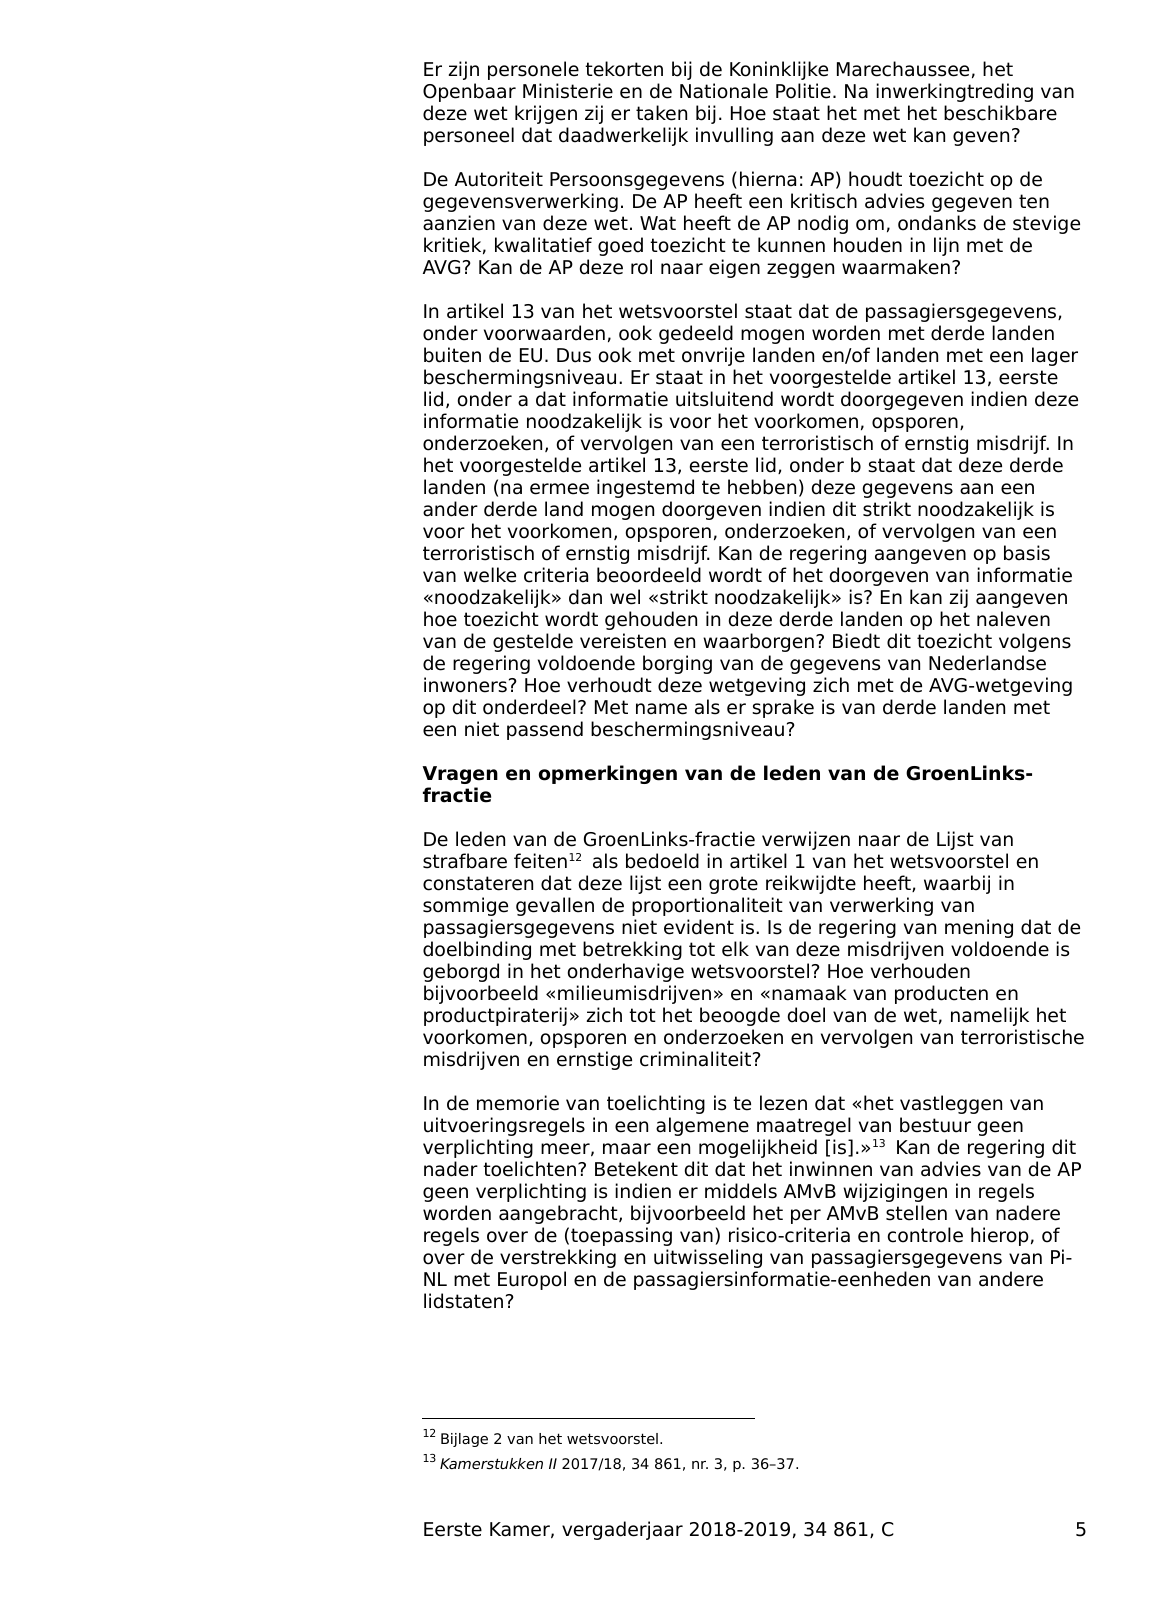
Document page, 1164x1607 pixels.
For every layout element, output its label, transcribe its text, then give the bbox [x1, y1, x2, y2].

text De Autoriteit Persoonsgegevens (hierna: AP) houdt toezicht op de gegevensverwerking. De AP heeft een kritisch advies gegeven ten aanzien van deze wet. Wat heeft de AP nodig om, ondanks de stevige kritiek, kwalitatief goed toezicht te kunnen houden in lijn met de AVG? Kan de AP deze rol naar eigen zeggen waarmaken? [422, 169, 1087, 279]
text In de memorie van toelichting is te lezen dat «het vastleggen van uitvoeringsregels in een algemene maatregel van bestuur geen verplichting meer, maar een mogelijkheid [is].» Kan de regering dit nader toelichten? Betekent dit dat het inwinnen van advies van de AP geen verplichting is indien er middels AMvB wijzigingen in regels worden aangebracht, bijvoorbeeld het per AMvB stellen van nadere regels over de (toepassing van) risico-criteria en controle hierop, of over de verstrekking en uitwisseling van passagiersgegevens van Pi-NL met Europol en de passagiersinformatie-eenheden van andere lidstaten? [422, 1093, 1087, 1313]
text Kamerstukken II 2017/18, 34 861, nr. 3, p. 36–37. [422, 1452, 1087, 1474]
text In artikel 13 van het wetsvoorstel staat dat de passagiersgegevens, onder voorwaarden, ook gedeeld mogen worden met derde landen buiten de EU. Dus ook met onvrije landen en/of landen met een lager beschermingsniveau. Er staat in het voorgestelde artikel 13, eerste lid, onder a dat informatie uitsluitend wordt doorgegeven indien deze informatie noodzakelijk is voor het voorkomen, opsporen, onderzoeken, of vervolgen van een terroristisch of ernstig misdrijf. In het voorgestelde artikel 13, eerste lid, onder b staat dat deze derde landen (na ermee ingestemd te hebben) deze gegevens aan een ander derde land mogen doorgeven indien dit strikt noodzakelijk is voor het voorkomen, opsporen, onderzoeken, of vervolgen van een terroristisch of ernstig misdrijf. Kan de regering aangeven op basis van welke criteria beoordeeld wordt of het doorgeven van informatie «noodzakelijk» dan wel «strikt noodzakelijk» is? En kan zij aangeven hoe toezicht wordt gehouden in deze derde landen op het naleven van de gestelde vereisten en waarborgen? Biedt dit toezicht volgens de regering voldoende borging van de gegevens van Nederlandse inwoners? Hoe verhoudt deze wetgeving zich met de AVG-wetgeving op dit onderdeel? Met name als er sprake is van derde landen met een niet passend beschermingsniveau? [422, 301, 1087, 741]
subtitle Vragen en opmerkingen van de leden van de GroenLinks-fractie [422, 763, 1087, 807]
text Bijlage 2 van het wetsvoorstel. [422, 1427, 1087, 1449]
text Er zijn personele tekorten bij de Koninklijke Marechaussee, het Openbaar Ministerie en de Nationale Politie. Na inwerkingtreding van deze wet krijgen zij er taken bij. Hoe staat het met het beschikbare personeel dat daadwerkelijk invulling aan deze wet kan geven? [422, 59, 1087, 147]
text De leden van de GroenLinks-fractie verwijzen naar de Lijst van strafbare feiten als bedoeld in artikel 1 van het wetsvoorstel en constateren dat deze lijst een grote reikwijdte heeft, waarbij in sommige gevallen de proportionaliteit van verwerking van passagiersgegevens niet evident is. Is de regering van mening dat de doelbinding met betrekking tot elk van deze misdrijven voldoende is geborgd in het onderhavige wetsvoorstel? Hoe verhouden bijvoorbeeld «milieumisdrijven» en «namaak van producten en productpiraterij» zich tot het beoogde doel van de wet, namelijk het voorkomen, opsporen en onderzoeken en vervolgen van terroristische misdrijven en ernstige criminaliteit? [422, 829, 1087, 1071]
